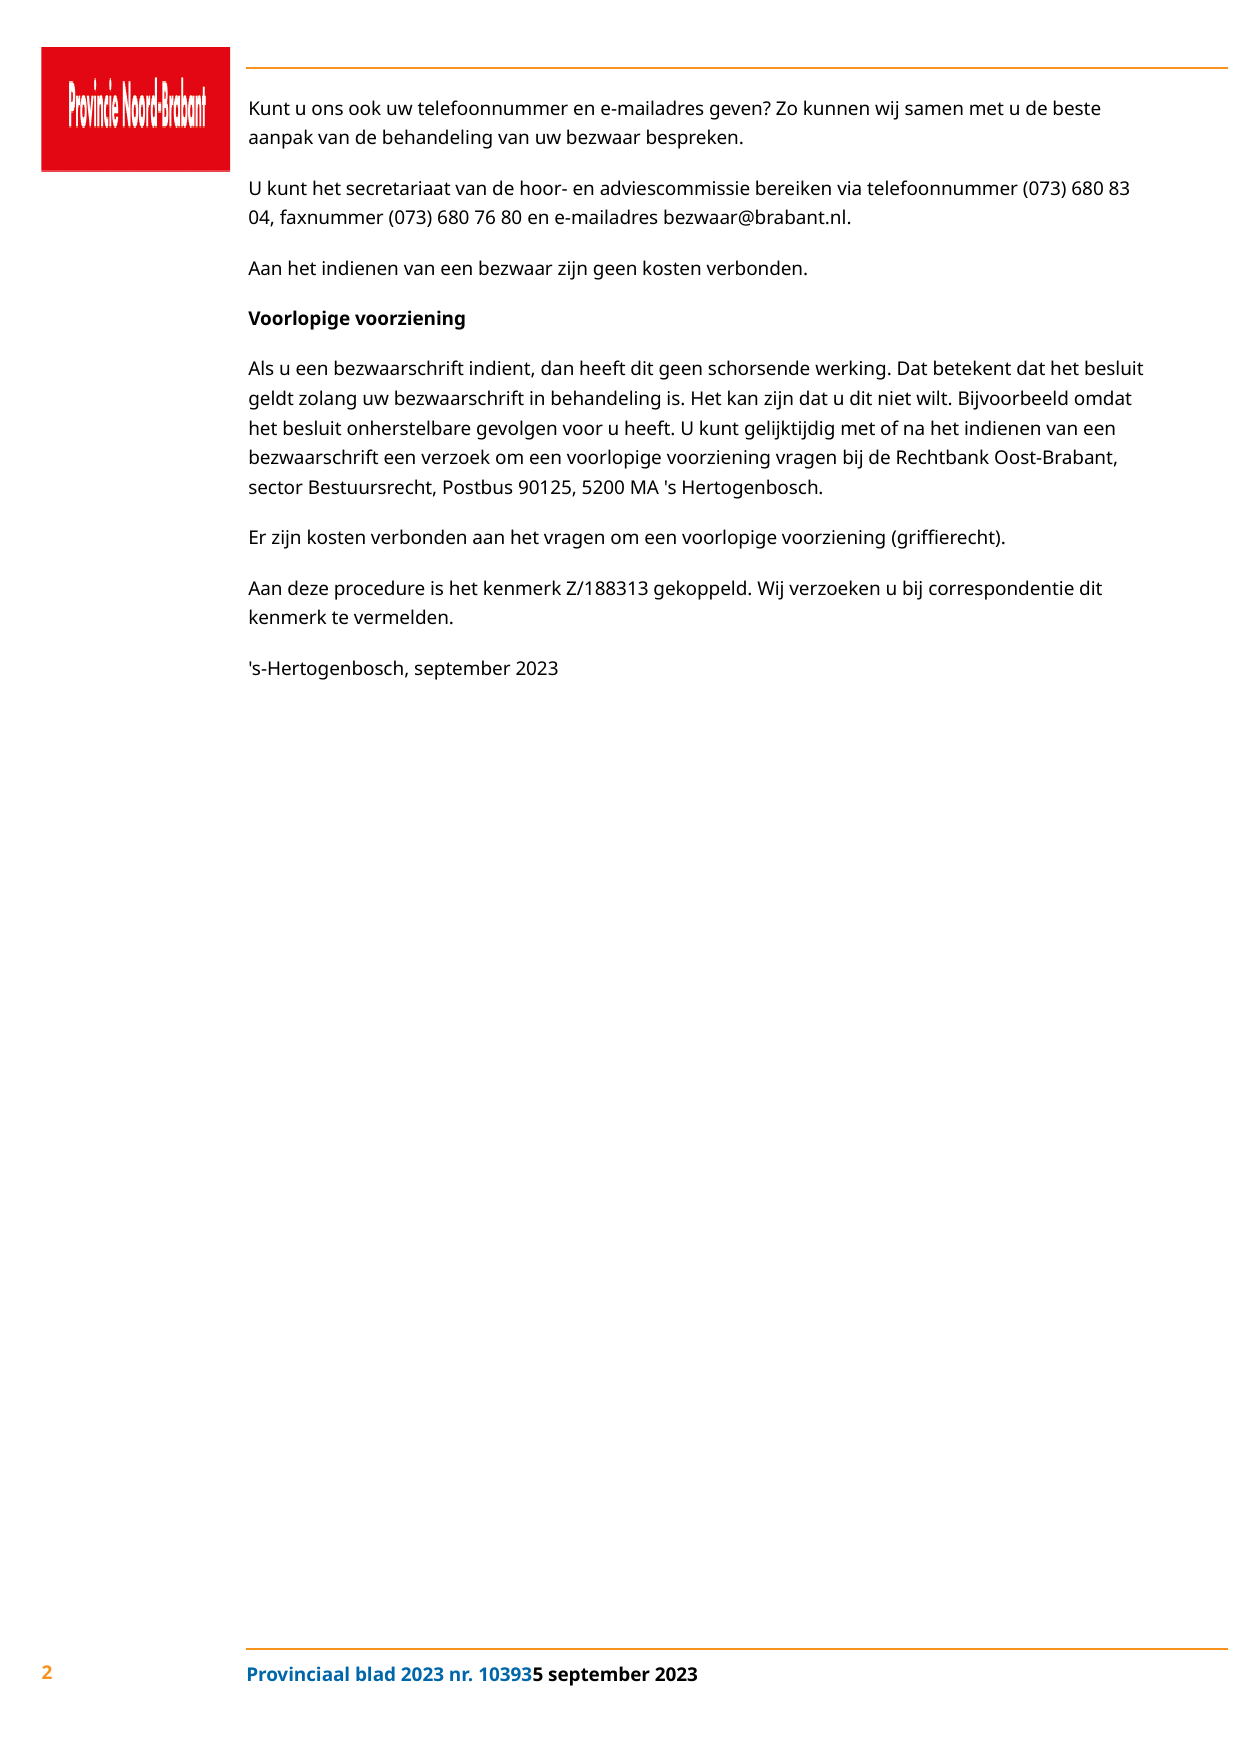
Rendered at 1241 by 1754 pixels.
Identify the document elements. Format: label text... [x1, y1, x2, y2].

text U kunt het secretariaat van de hoor- en adviescommissie bereiken via telefoonnummer (073) 680 83 04, faxnummer (073) 680 76 80 en e-mailadres bezwaar@brabant.nl. [248, 175, 1152, 230]
picture [41, 47, 231, 172]
text Kunt u ons ook uw telefoonnummer en e-mailadres geven? Zo kunnen wij samen met u de beste aanpak van de behandeling van uw bezwaar bespreken. [248, 95, 1152, 150]
text Aan het indienen van een bezwaar zijn geen kosten verbonden. [248, 255, 1152, 281]
text 's-Hertogenbosch, september 2023 [248, 655, 1152, 681]
text Als u een bezwaarschrift indient, dan heeft dit geen schorsende werking. Dat betekent dat het besluit geldt zolang uw bezwaarschrift in behandeling is. Het kan zijn dat u dit niet wilt. Bijvoorbeeld omdat het besluit onherstelbare gevolgen voor u heeft. U kunt gelijktijdig met of na het indienen van een bezwaarschrift een verzoek om een voorlopige voorziening vragen bij de Rechtbank Oost-Brabant, sector Bestuursrecht, Postbus 90125, 5200 MA 's Hertogenbosch. [248, 356, 1152, 500]
text Er zijn kosten verbonden aan het vragen om een voorlopige voorziening (griffierecht). [248, 524, 1152, 550]
text Aan deze procedure is het kenmerk Z/188313 gekoppeld. Wij verzoeken u bij correspondentie dit kenmerk te vermelden. [248, 575, 1152, 630]
text Voorlopige voorziening [248, 305, 1152, 331]
